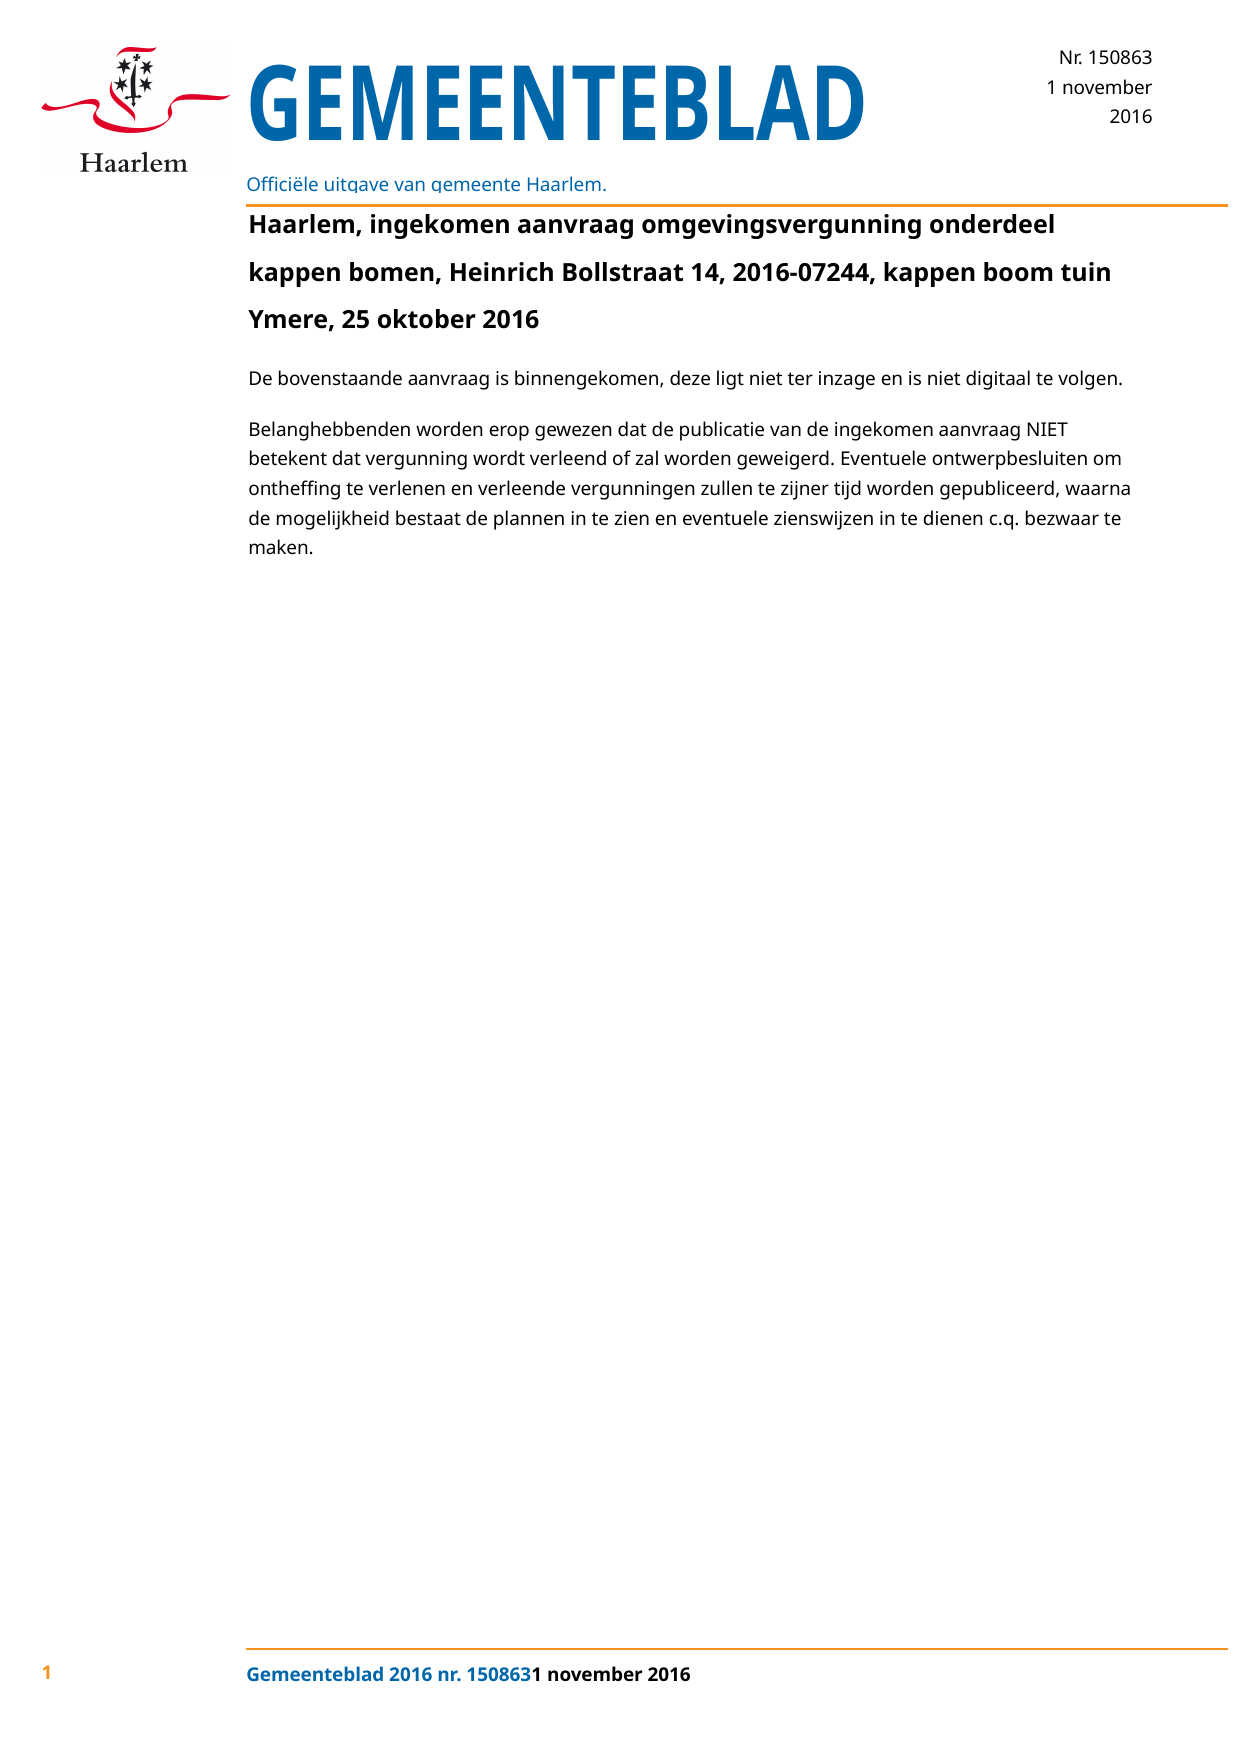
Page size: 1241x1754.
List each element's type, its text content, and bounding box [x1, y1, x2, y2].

text Belanghebbenden worden erop gewezen dat de publicatie van de ingekomen aanvraag NIET betekent dat vergunning wordt verleend of zal worden geweigerd. Eventuele ontwerpbesluiten om ontheffing te verlenen en verleende vergunningen zullen te zijner tijd worden gepubliceerd, waarna de mogelijkheid bestaat de plannen in te zien en eventuele zienswijzen in te dienen c.q. bezwaar te maken. [248, 416, 1152, 560]
text De bovenstaande aanvraag is binnengekomen, deze ligt niet ter inzage en is niet digitaal te volgen. [248, 366, 1152, 391]
text Haarlem, ingekomen aanvraag omgevingsvergunning onderdeel kappen bomen, Heinrich Bollstraat 14, 2016-07244, kappen boom tuin Ymere, 25 oktober 2016 [248, 207, 1152, 336]
picture [41, 47, 231, 172]
